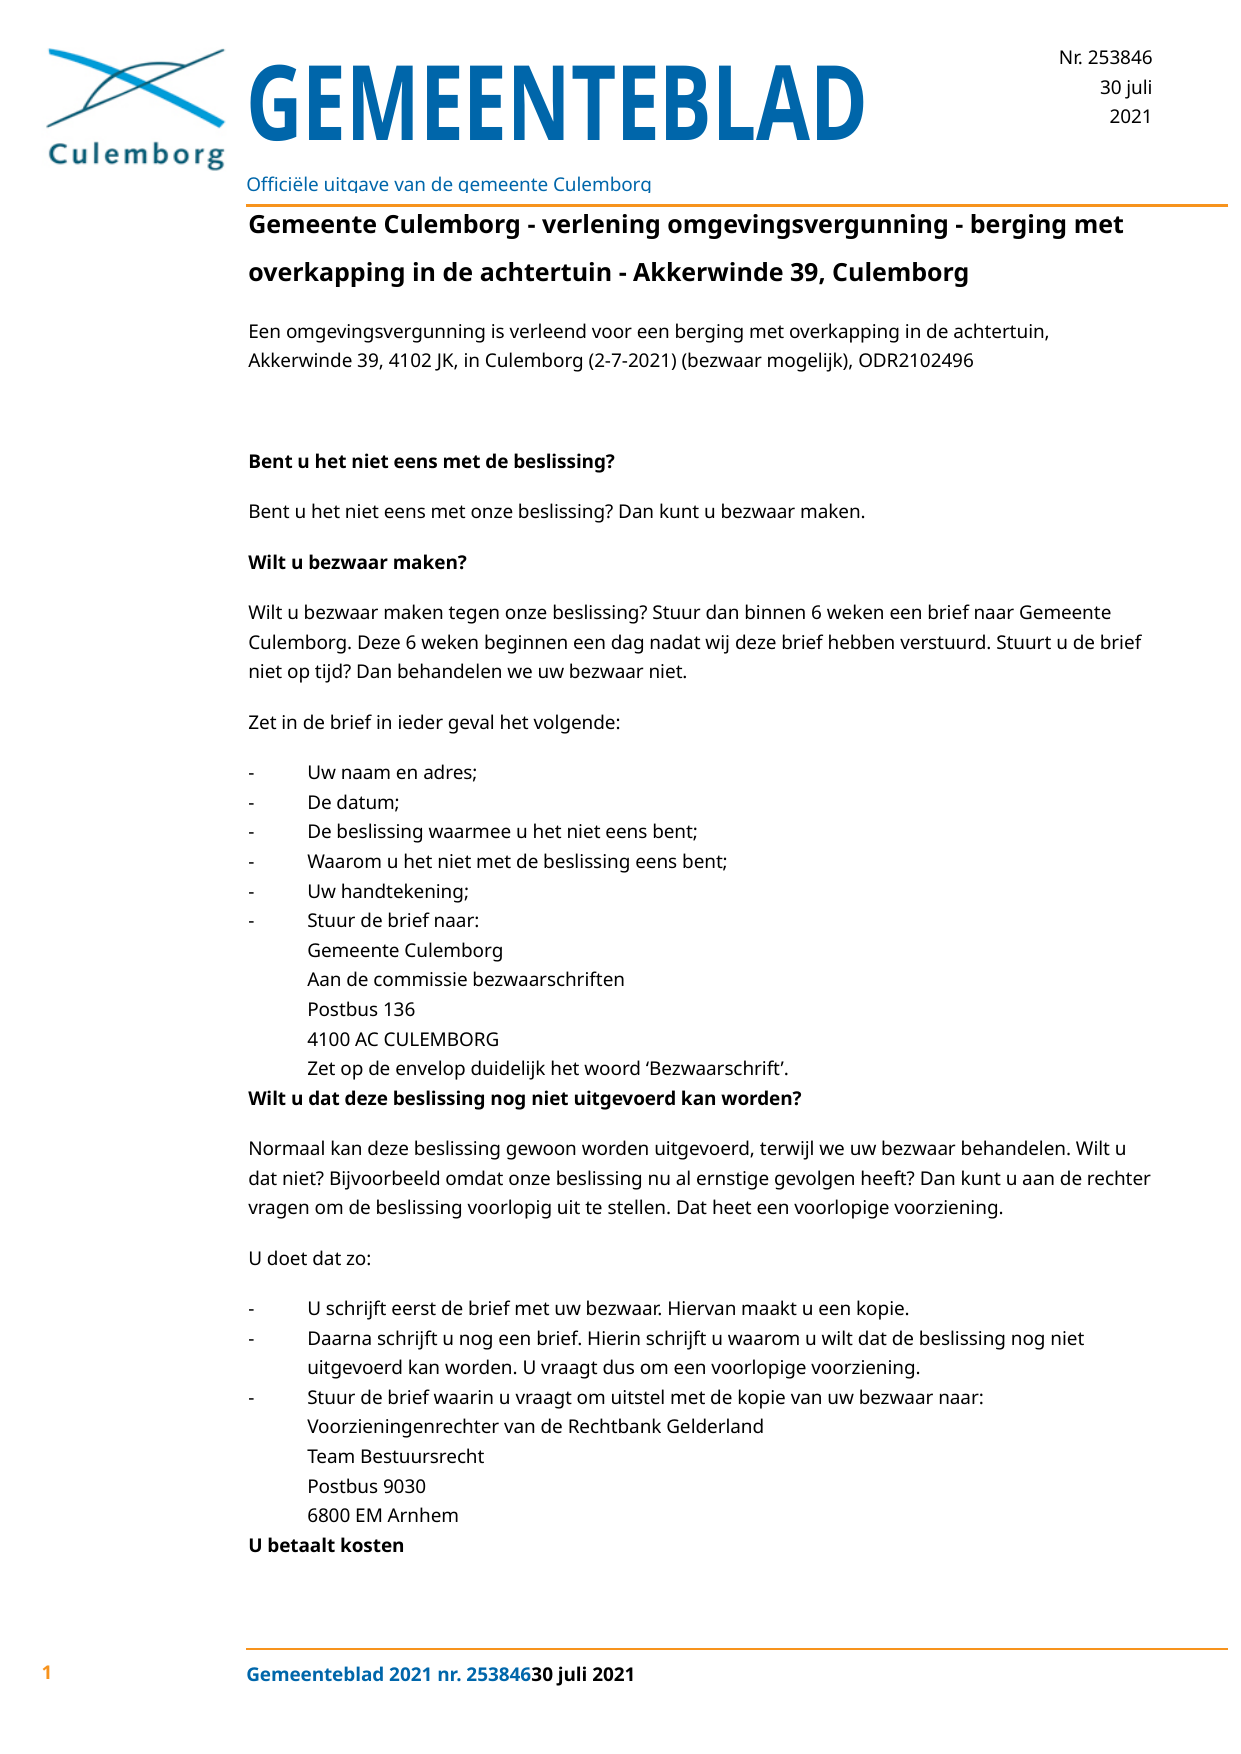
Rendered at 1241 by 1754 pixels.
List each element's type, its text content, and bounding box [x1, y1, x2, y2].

list 6800 EM Arnhem [248, 1502, 1152, 1528]
text Wilt u dat deze beslissing nog niet uitgevoerd kan worden? [248, 1085, 1152, 1111]
list Team Bestuursrecht [248, 1443, 1152, 1469]
list Stuur de brief naar: [248, 907, 1152, 933]
list Postbus 9030 [248, 1473, 1152, 1499]
text Wilt u bezwaar maken? [248, 549, 1152, 575]
list Stuur de brief waarin u vraagt om uitstel met de kopie van uw bezwaar naar: [248, 1384, 1152, 1410]
text U betaalt kosten [248, 1532, 1152, 1558]
list Uw naam en adres; [248, 759, 1152, 785]
text Bent u het niet eens met onze beslissing? Dan kunt u bezwaar maken. [248, 499, 1152, 524]
list Daarna schrijft u nog een brief. Hierin schrijft u waarom u wilt dat de beslissing nog niet uitgevoerd kan worden. U vraagt dus om een voorlopige voorziening. [248, 1325, 1152, 1380]
text Gemeente Culemborg - verlening omgevingsvergunning - berging met overkapping in de achtertuin - Akkerwinde 39, Culemborg [248, 207, 1152, 288]
picture [41, 47, 231, 172]
text Een omgevingsvergunning is verleend voor een berging met overkapping in de achtertuin, Akkerwinde 39, 4102 JK, in Culemborg (2-7-2021) (bezwaar mogelijk), ODR2102496 [248, 318, 1152, 373]
list Waarom u het niet met de beslissing eens bent; [248, 848, 1152, 874]
list 4100 AC CULEMBORG [248, 1026, 1152, 1052]
text Zet in de brief in ieder geval het volgende: [248, 709, 1152, 735]
list Gemeente Culemborg [248, 937, 1152, 963]
text Wilt u bezwaar maken tegen onze beslissing? Stuur dan binnen 6 weken een brief naar Gemeente Culemborg. Deze 6 weken beginnen een dag nadat wij deze brief hebben verstuurd. Stuurt u de brief niet op tijd? Dan behandelen we uw bezwaar niet. [248, 599, 1152, 684]
text Normaal kan deze beslissing gewoon worden uitgevoerd, terwijl we uw bezwaar behandelen. Wilt u dat niet? Bijvoorbeeld omdat onze beslissing nu al ernstige gevolgen heeft? Dan kunt u aan de rechter vragen om de beslissing voorlopig uit te stellen. Dat heet een voorlopige voorziening. [248, 1135, 1152, 1220]
list Zet op de envelop duidelijk het woord ‘Bezwaarschrift’. [248, 1055, 1152, 1081]
list Aan de commissie bezwaarschriften [248, 967, 1152, 992]
list Voorzieningenrechter van de Rechtbank Gelderland [248, 1414, 1152, 1439]
list De datum; [248, 789, 1152, 815]
text U doet dat zo: [248, 1245, 1152, 1271]
list De beslissing waarmee u het niet eens bent; [248, 819, 1152, 844]
list Uw handtekening; [248, 878, 1152, 904]
list Postbus 136 [248, 996, 1152, 1022]
list U schrijft eerst de brief met uw bezwaar. Hiervan maakt u een kopie. [248, 1295, 1152, 1321]
text Bent u het niet eens met de beslissing? [248, 448, 1152, 474]
